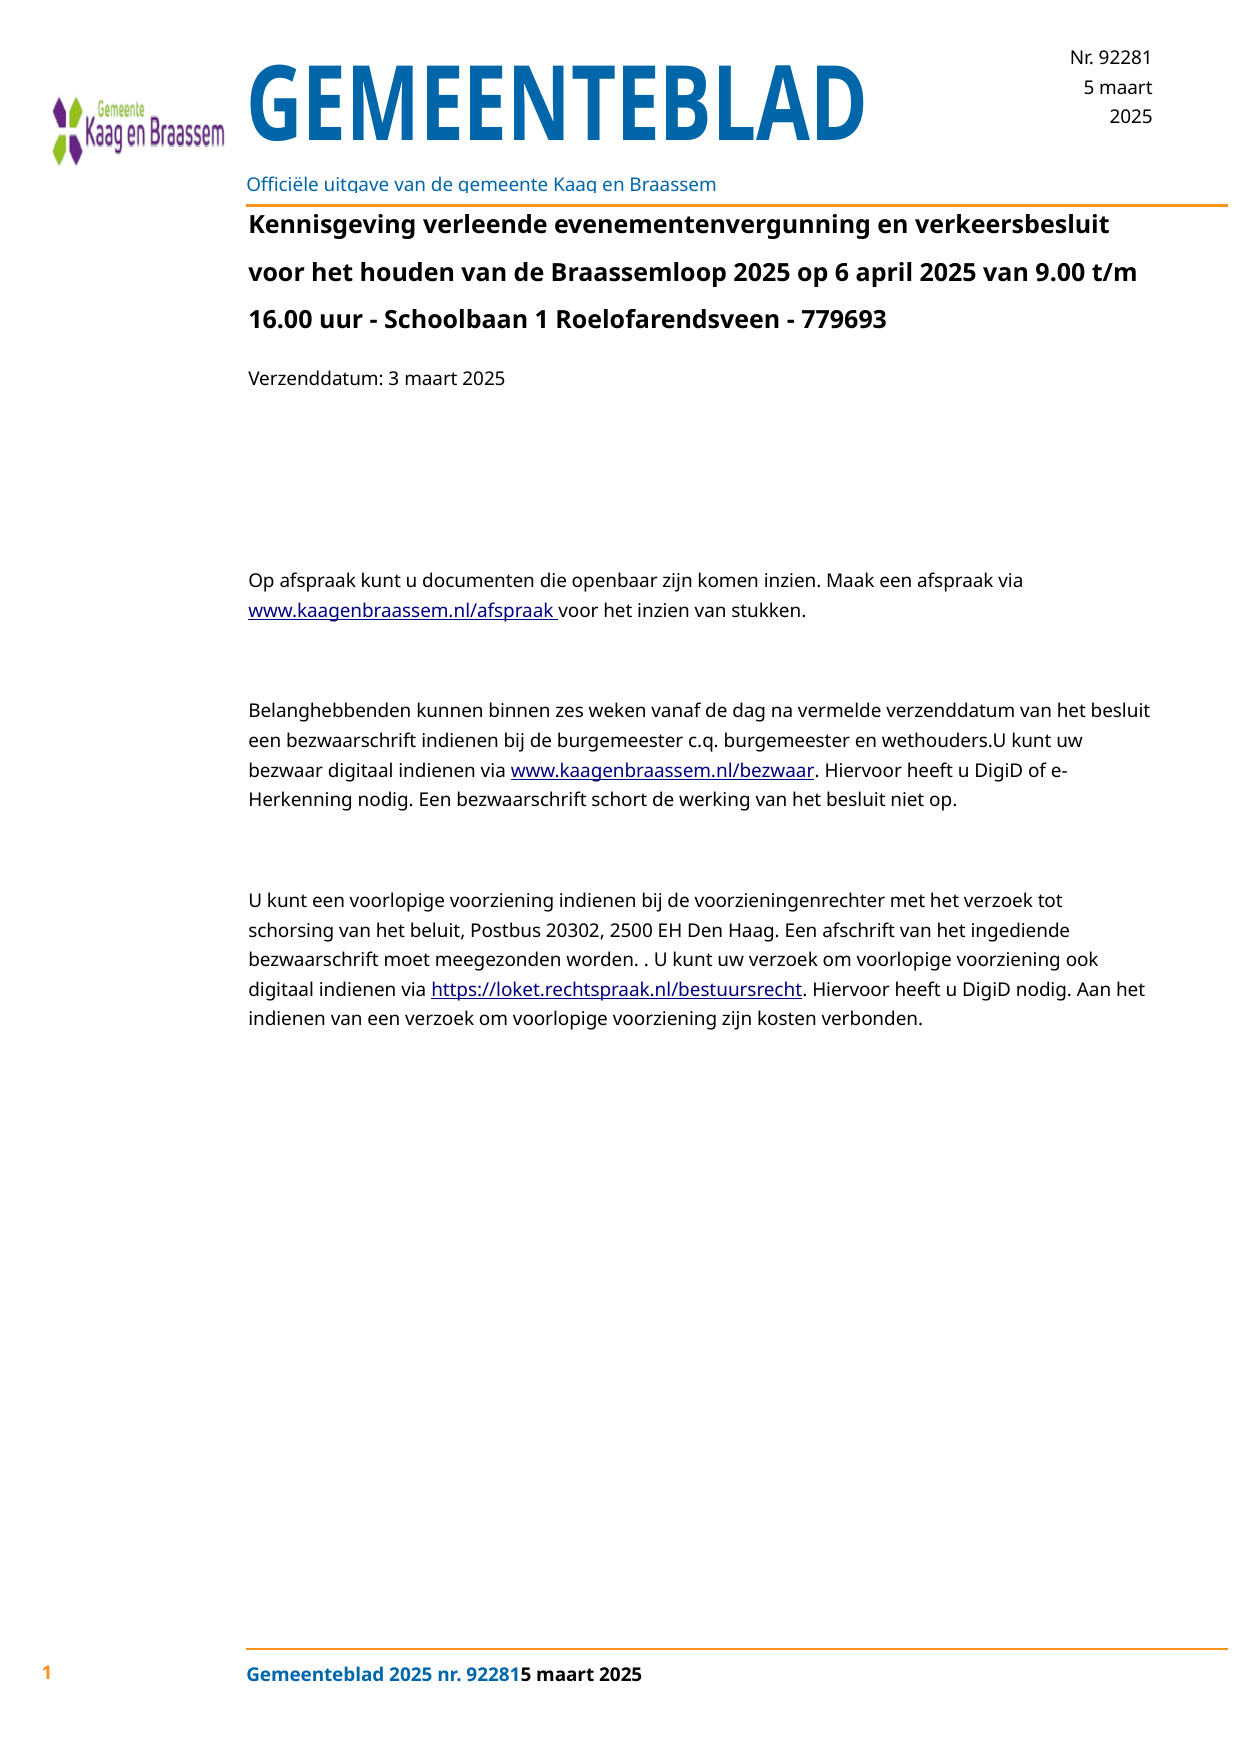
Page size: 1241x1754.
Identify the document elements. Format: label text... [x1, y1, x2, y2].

text Belanghebbenden kunnen binnen zes weken vanaf de dag na vermelde verzenddatum van het besluit een bezwaarschrift indienen bij de burgemeester c.q. burgemeester en wethouders.U kunt uw bezwaar digitaal indienen via www.kaagenbraassem.nl/bezwaar. Hiervoor heeft u DigiD of e-Herkenning nodig. Een bezwaarschrift schort de werking van het besluit niet op. [248, 698, 1152, 812]
picture [41, 47, 231, 172]
text Op afspraak kunt u documenten die openbaar zijn komen inzien. Maak een afspraak via www.kaagenbraassem.nl/afspraak voor het inzien van stukken. [248, 567, 1152, 622]
text Kennisgeving verleende evenementenvergunning en verkeersbesluit voor het houden van de Braassemloop 2025 op 6 april 2025 van 9.00 t/m 16.00 uur - Schoolbaan 1 Roelofarendsveen - 779693 [248, 207, 1152, 336]
text Verzenddatum: 3 maart 2025 [248, 366, 1152, 391]
text U kunt een voorlopige voorziening indienen bij de voorzieningenrechter met het verzoek tot schorsing van het beluit, Postbus 20302, 2500 EH Den Haag. Een afschrift van het ingediende bezwaarschrift moet meegezonden worden. . U kunt uw verzoek om voorlopige voorziening ook digitaal indienen via https://loket.rechtspraak.nl/bestuursrecht. Hiervoor heeft u DigiD nodig. Aan het indienen van een verzoek om voorlopige voorziening zijn kosten verbonden. [248, 887, 1152, 1031]
